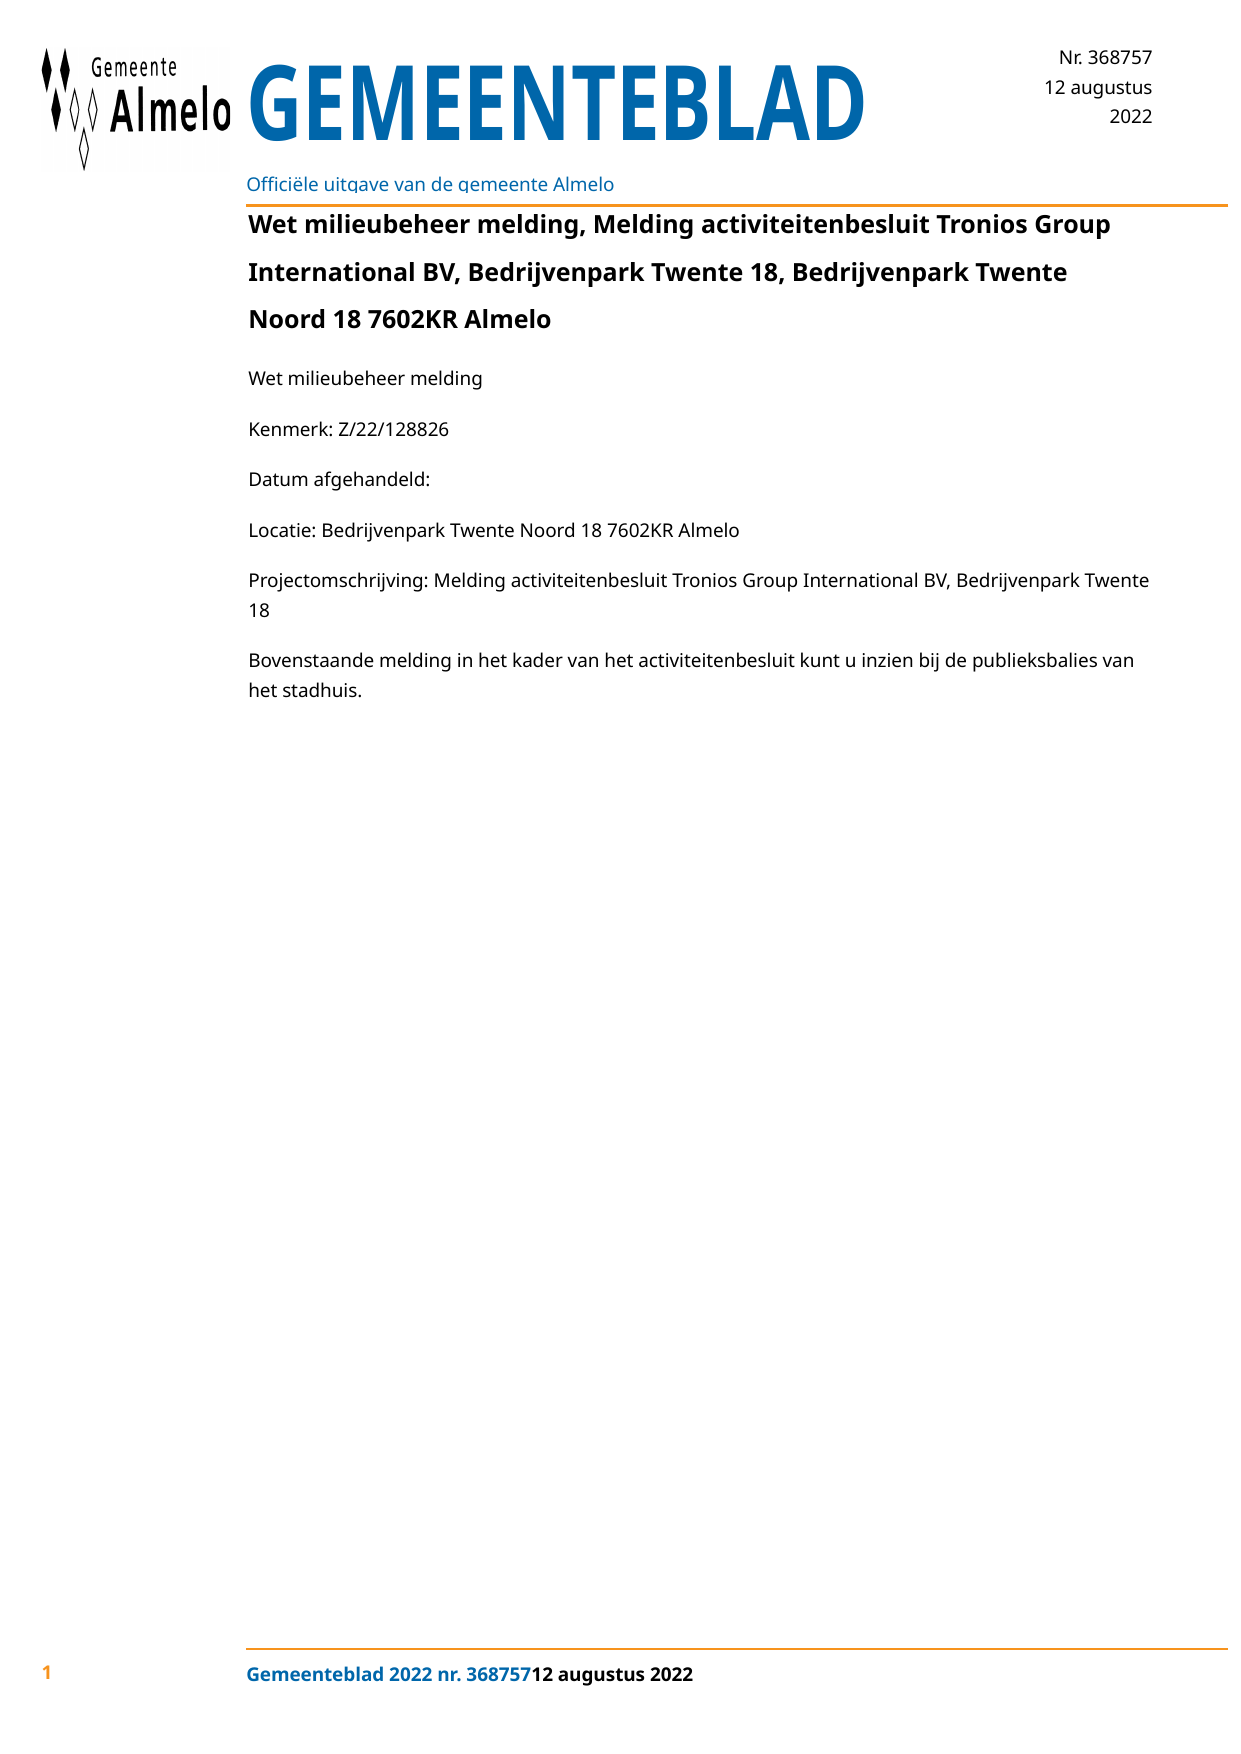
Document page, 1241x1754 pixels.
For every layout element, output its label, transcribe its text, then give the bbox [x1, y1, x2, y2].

text Wet milieubeheer melding [248, 366, 1152, 391]
text Locatie: Bedrijvenpark Twente Noord 18 7602KR Almelo [248, 517, 1152, 542]
text Bovenstaande melding in het kader van het activiteitenbesluit kunt u inzien bij de publieksbalies van het stadhuis. [248, 647, 1152, 702]
picture [41, 47, 231, 172]
text Datum afgehandeld: [248, 466, 1152, 492]
text Wet milieubeheer melding, Melding activiteitenbesluit Tronios Group International BV, Bedrijvenpark Twente 18, Bedrijvenpark Twente Noord 18 7602KR Almelo [248, 207, 1152, 336]
text Kenmerk: Z/22/128826 [248, 416, 1152, 442]
text Projectomschrijving: Melding activiteitenbesluit Tronios Group International BV, Bedrijvenpark Twente 18 [248, 567, 1152, 622]
